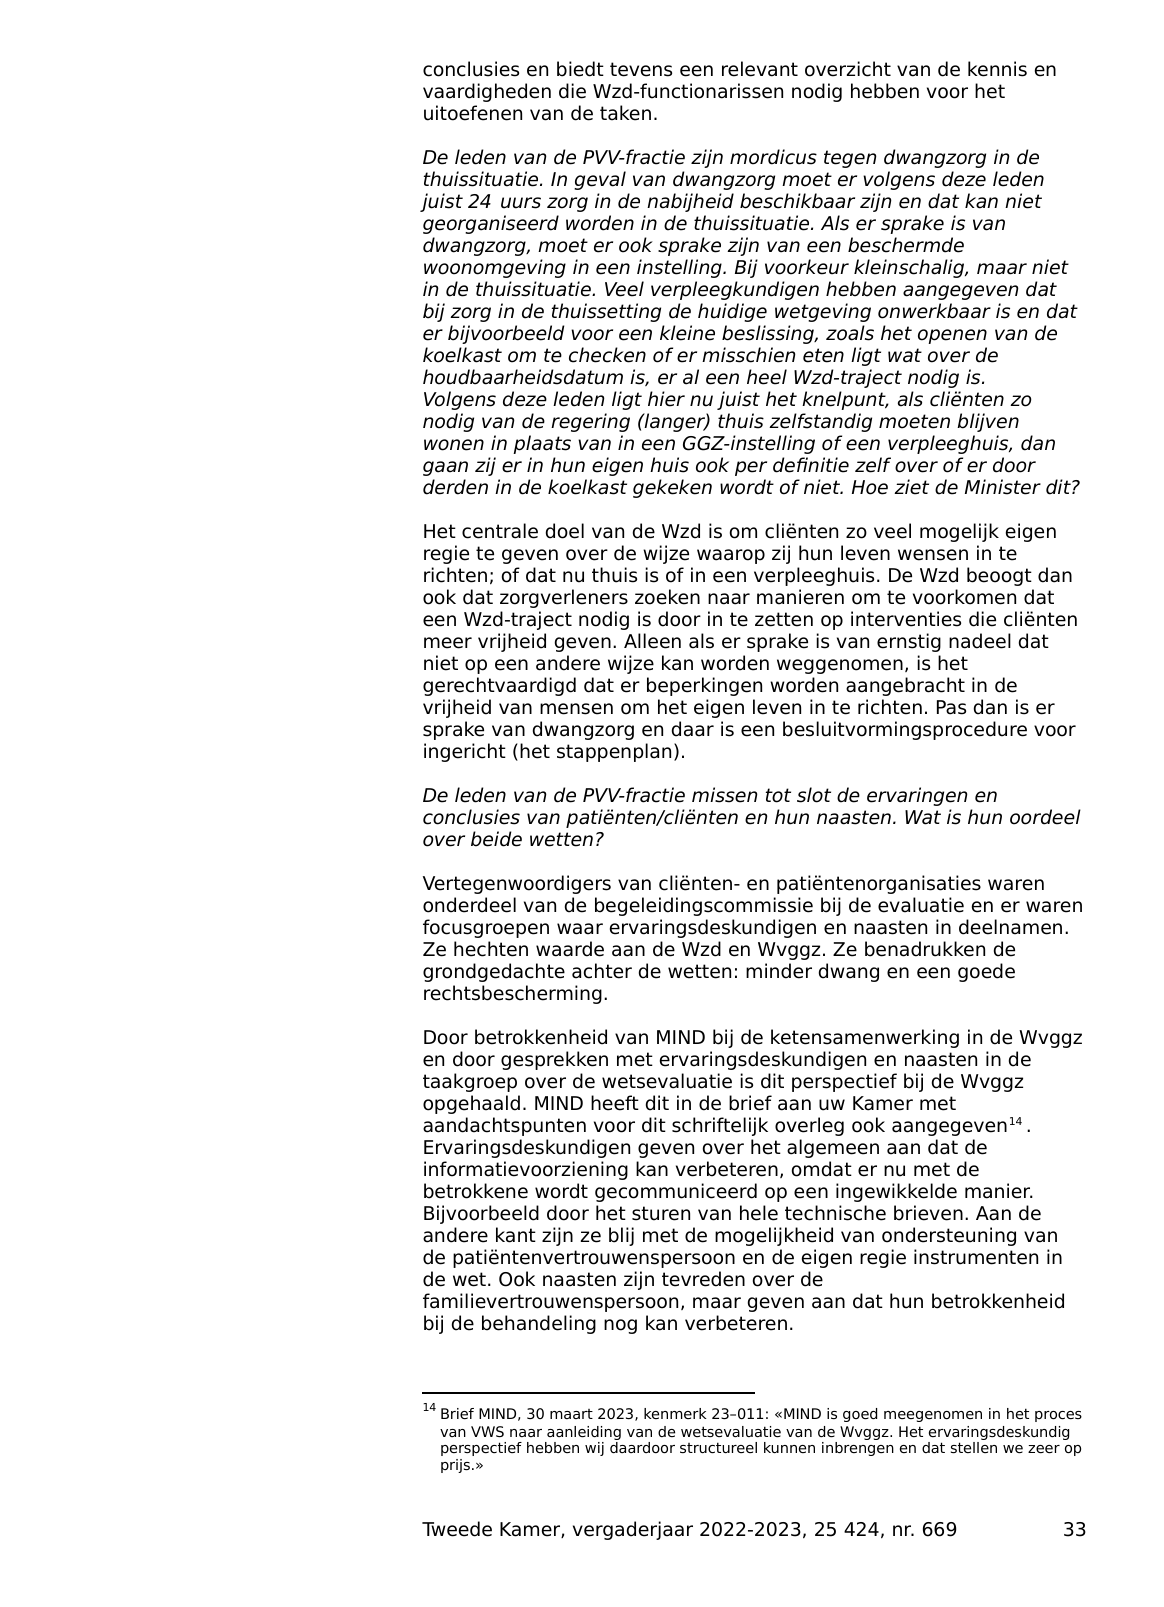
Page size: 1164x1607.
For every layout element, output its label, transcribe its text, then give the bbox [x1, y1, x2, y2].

text Vertegenwoordigers van cliënten- en patiëntenorganisaties waren onderdeel van de begeleidingscommissie bij de evaluatie en er waren focusgroepen waar ervaringsdeskundigen en naasten in deelnamen. Ze hechten waarde aan de Wzd en Wvggz. Ze benadrukken de grondgedachte achter de wetten: minder dwang en een goede rechtsbescherming. [422, 873, 1087, 1005]
text Door betrokkenheid van MIND bij de ketensamenwerking in de Wvggz en door gesprekken met ervaringsdeskundigen en naasten in de taakgroep over de wetsevaluatie is dit perspectief bij de Wvggz opgehaald. MIND heeft dit in de brief aan uw Kamer met aandachtspunten voor dit schriftelijk overleg ook aangegeven. [422, 1027, 1087, 1137]
text Brief MIND, 30 maart 2023, kenmerk 23–011: «MIND is goed meegenomen in het proces van VWS naar aanleiding van de wetsevaluatie van de Wvggz. Het ervaringsdeskundig perspectief hebben wij daardoor structureel kunnen inbrengen en dat stellen we zeer op prijs.» [422, 1402, 1087, 1474]
text De leden van de PVV-fractie missen tot slot de ervaringen en conclusies van patiënten/cliënten en hun naasten. Wat is hun oordeel over beide wetten? [422, 785, 1087, 851]
text Het centrale doel van de Wzd is om cliënten zo veel mogelijk eigen regie te geven over de wijze waarop zij hun leven wensen in te richten; of dat nu thuis is of in een verpleeghuis. De Wzd beoogt dan ook dat zorgverleners zoeken naar manieren om te voorkomen dat een Wzd-traject nodig is door in te zetten op interventies die cliënten meer vrijheid geven. Alleen als er sprake is van ernstig nadeel dat niet op een andere wijze kan worden weggenomen, is het gerechtvaardigd dat er beperkingen worden aangebracht in de vrijheid van mensen om het eigen leven in te richten. Pas dan is er sprake van dwangzorg en daar is een besluitvormingsprocedure voor ingericht (het stappenplan). [422, 521, 1087, 763]
text De leden van de PVV-fractie zijn mordicus tegen dwangzorg in de thuissituatie. In geval van dwangzorg moet er volgens deze leden juist 24 uurs zorg in de nabijheid beschikbaar zijn en dat kan niet georganiseerd worden in de thuissituatie. Als er sprake is van dwangzorg, moet er ook sprake zijn van een beschermde woonomgeving in een instelling. Bij voorkeur kleinschalig, maar niet in de thuissituatie. Veel verpleegkundigen hebben aangegeven dat bij zorg in de thuissetting de huidige wetgeving onwerkbaar is en dat er bijvoorbeeld voor een kleine beslissing, zoals het openen van de koelkast om te checken of er misschien eten ligt wat over de houdbaarheidsdatum is, er al een heel Wzd-traject nodig is. [422, 147, 1087, 389]
text Volgens deze leden ligt hier nu juist het knelpunt, als cliënten zo nodig van de regering (langer) thuis zelfstandig moeten blijven wonen in plaats van in een GGZ-instelling of een verpleeghuis, dan gaan zij er in hun eigen huis ook per definitie zelf over of er door derden in de koelkast gekeken wordt of niet. Hoe ziet de Minister dit? [422, 389, 1087, 499]
text Ervaringsdeskundigen geven over het algemeen aan dat de informatievoorziening kan verbeteren, omdat er nu met de betrokkene wordt gecommuniceerd op een ingewikkelde manier. Bijvoorbeeld door het sturen van hele technische brieven. Aan de andere kant zijn ze blij met de mogelijkheid van ondersteuning van de patiëntenvertrouwenspersoon en de eigen regie instrumenten in de wet. Ook naasten zijn tevreden over de familievertrouwenspersoon, maar geven aan dat hun betrokkenheid bij de behandeling nog kan verbeteren. [422, 1137, 1087, 1335]
text conclusies en biedt tevens een relevant overzicht van de kennis en vaardigheden die Wzd-functionarissen nodig hebben voor het uitoefenen van de taken. [422, 59, 1087, 125]
